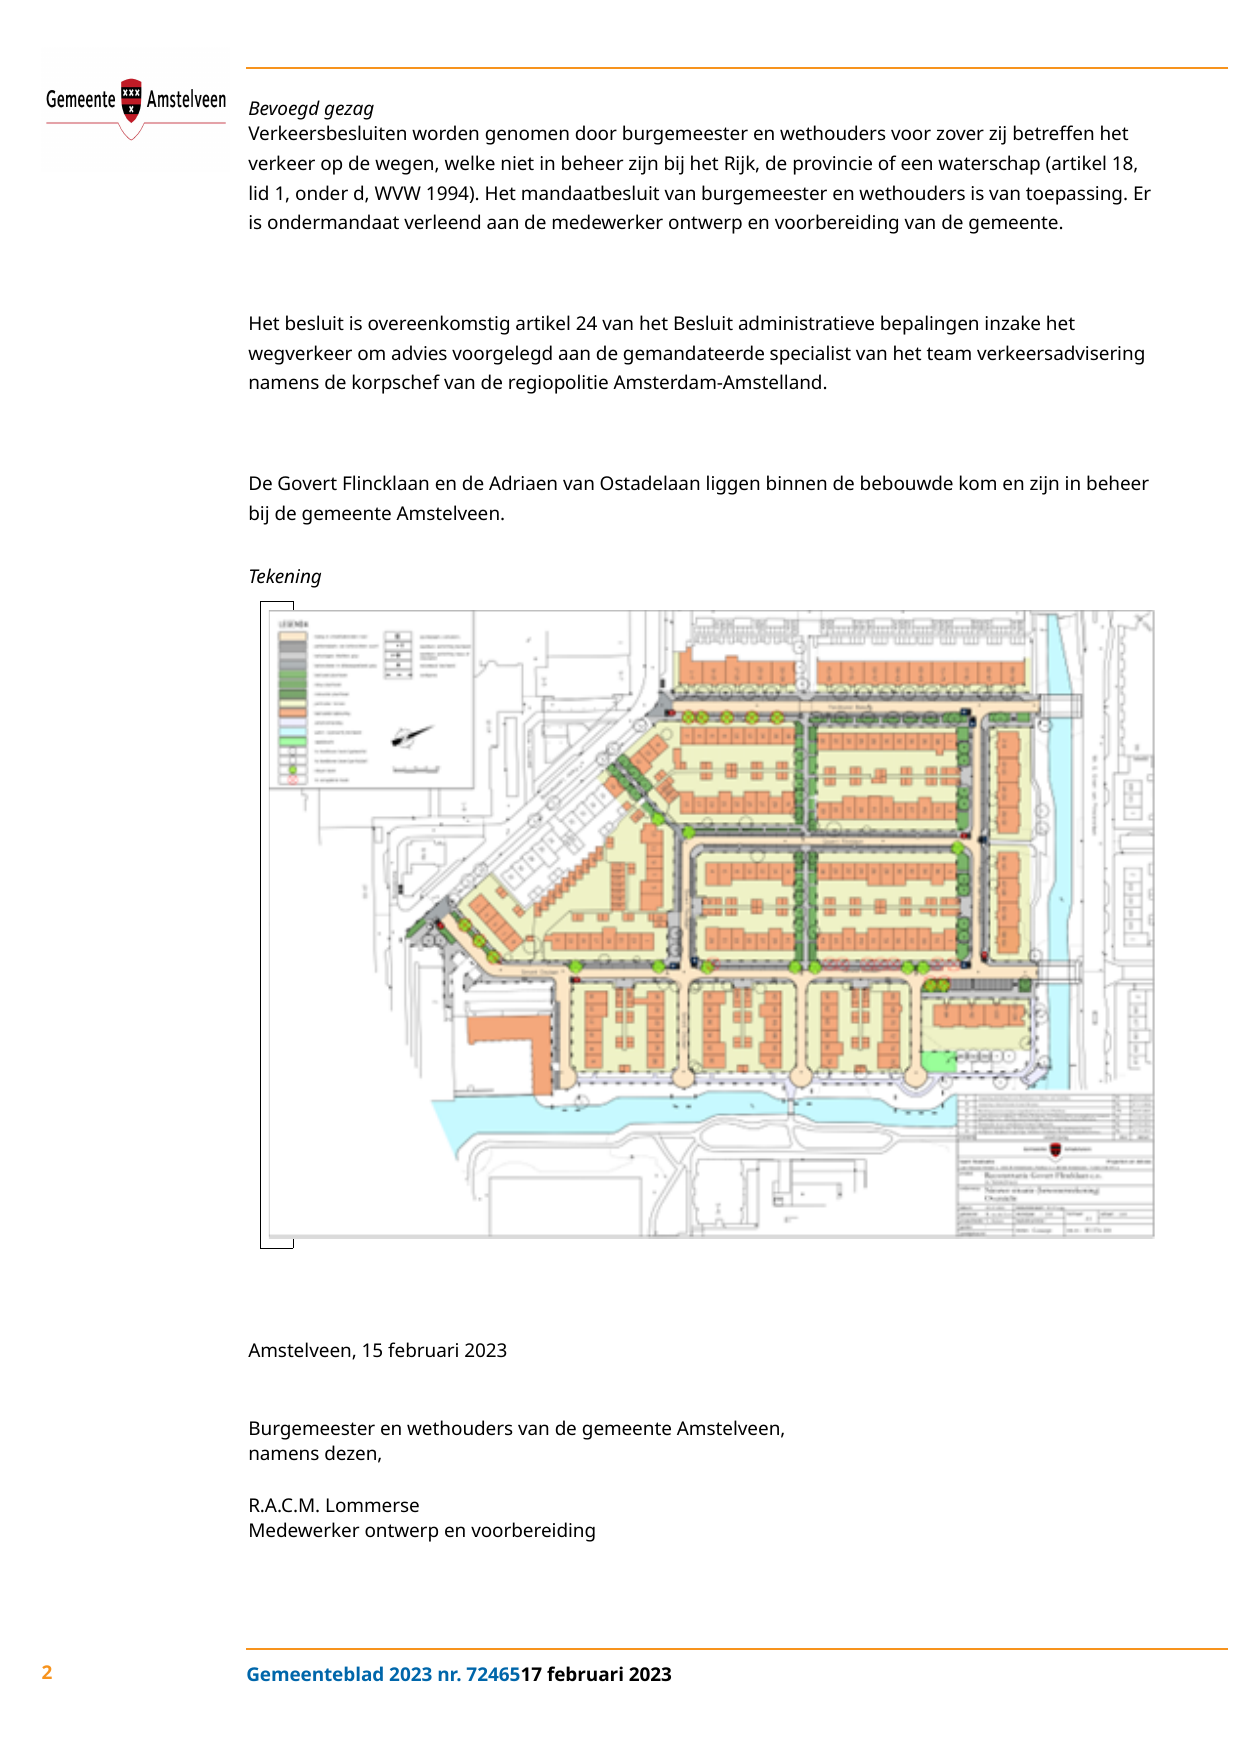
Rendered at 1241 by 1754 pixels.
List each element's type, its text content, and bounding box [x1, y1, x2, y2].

text Tekening [248, 564, 1152, 589]
text R.A.C.M. Lommerse [248, 1492, 1152, 1518]
text namens dezen, [248, 1440, 1152, 1466]
text Amstelveen, 15 februari 2023 [248, 1337, 1152, 1363]
text Verkeersbesluiten worden genomen door burgemeester en wethouders voor zover zij betreffen het verkeer op de wegen, welke niet in beheer zijn bij het Rijk, de provincie of een waterschap (artikel 18, lid 1, onder d, WVW 1994). Het mandaatbesluit van burgemeester en wethouders is van toepassing. Er is ondermandaat verleend aan de medewerker ontwerp en voorbereiding van de gemeente. [248, 121, 1152, 235]
text Bevoegd gezag [248, 95, 1152, 121]
text De Govert Flincklaan en de Adriaen van Ostadelaan liggen binnen de bebouwde kom en zijn in beheer bij de gemeente Amstelveen. [248, 470, 1152, 525]
picture [41, 47, 231, 172]
picture [268, 610, 1155, 1239]
text Burgemeester en wethouders van de gemeente Amstelveen, [248, 1415, 1152, 1440]
text Het besluit is overeenkomstig artikel 24 van het Besluit administratieve bepalingen inzake het wegverkeer om advies voorgelegd aan de gemandateerde specialist van het team verkeersadvisering namens de korpschef van de regiopolitie Amsterdam-Amstelland. [248, 310, 1152, 395]
text Medewerker ontwerp en voorbereiding [248, 1518, 1152, 1543]
